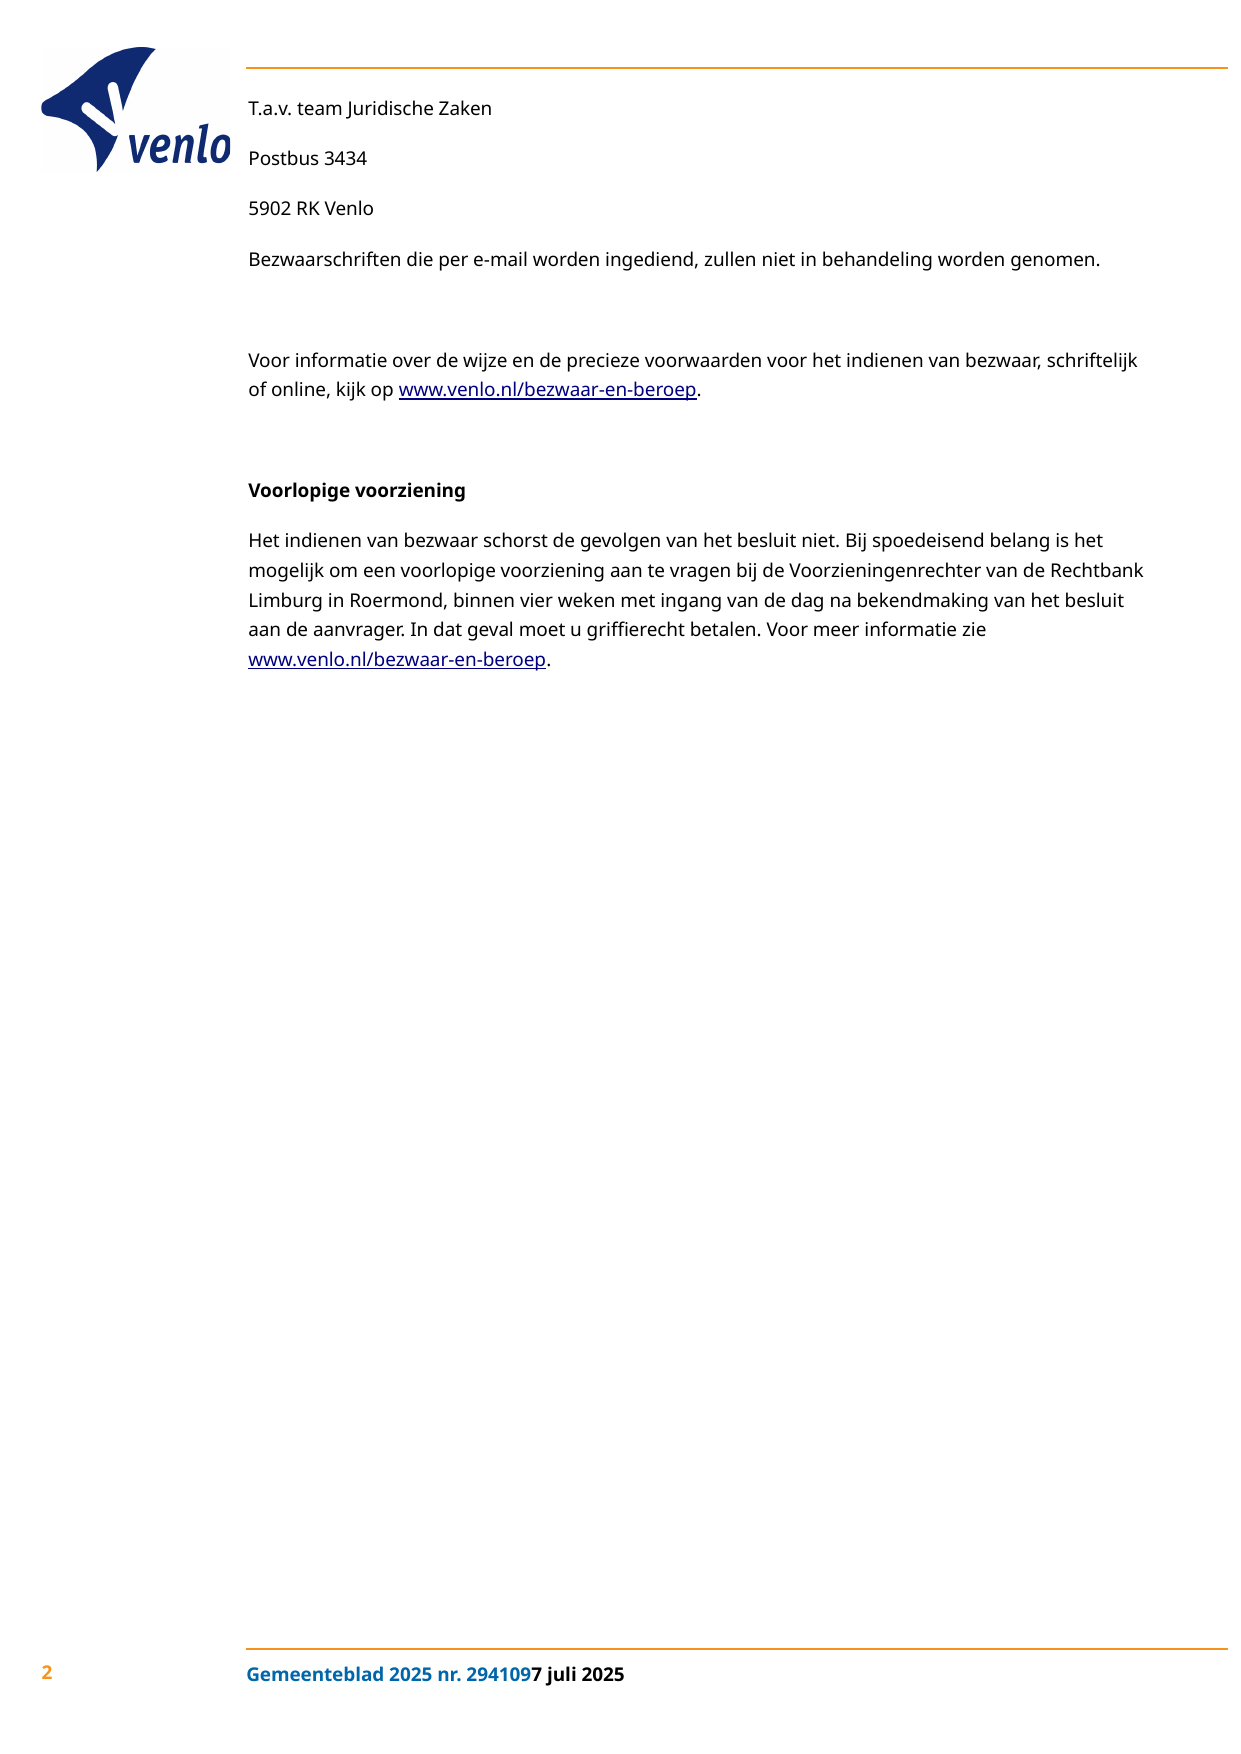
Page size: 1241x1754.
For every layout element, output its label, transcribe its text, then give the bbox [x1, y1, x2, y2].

text Het indienen van bezwaar schorst de gevolgen van het besluit niet. Bij spoedeisend belang is het mogelijk om een voorlopige voorziening aan te vragen bij de Voorzieningenrechter van de Rechtbank Limburg in Roermond, binnen vier weken met ingang van de dag na bekendmaking van het besluit aan de aanvrager. In dat geval moet u griffierecht betalen. Voor meer informatie zie www.venlo.nl/bezwaar-en-beroep. [248, 528, 1152, 672]
text Voor informatie over de wijze en de precieze voorwaarden voor het indienen van bezwaar, schriftelijk of online, kijk op www.venlo.nl/bezwaar-en-beroep. [248, 347, 1152, 402]
text Postbus 3434 [248, 145, 1152, 171]
text 5902 RK Venlo [248, 196, 1152, 221]
text T.a.v. team Juridische Zaken [248, 95, 1152, 121]
text Voorlopige voorziening [248, 477, 1152, 503]
picture [41, 47, 231, 172]
text Bezwaarschriften die per e-mail worden ingediend, zullen niet in behandeling worden genomen. [248, 246, 1152, 272]
